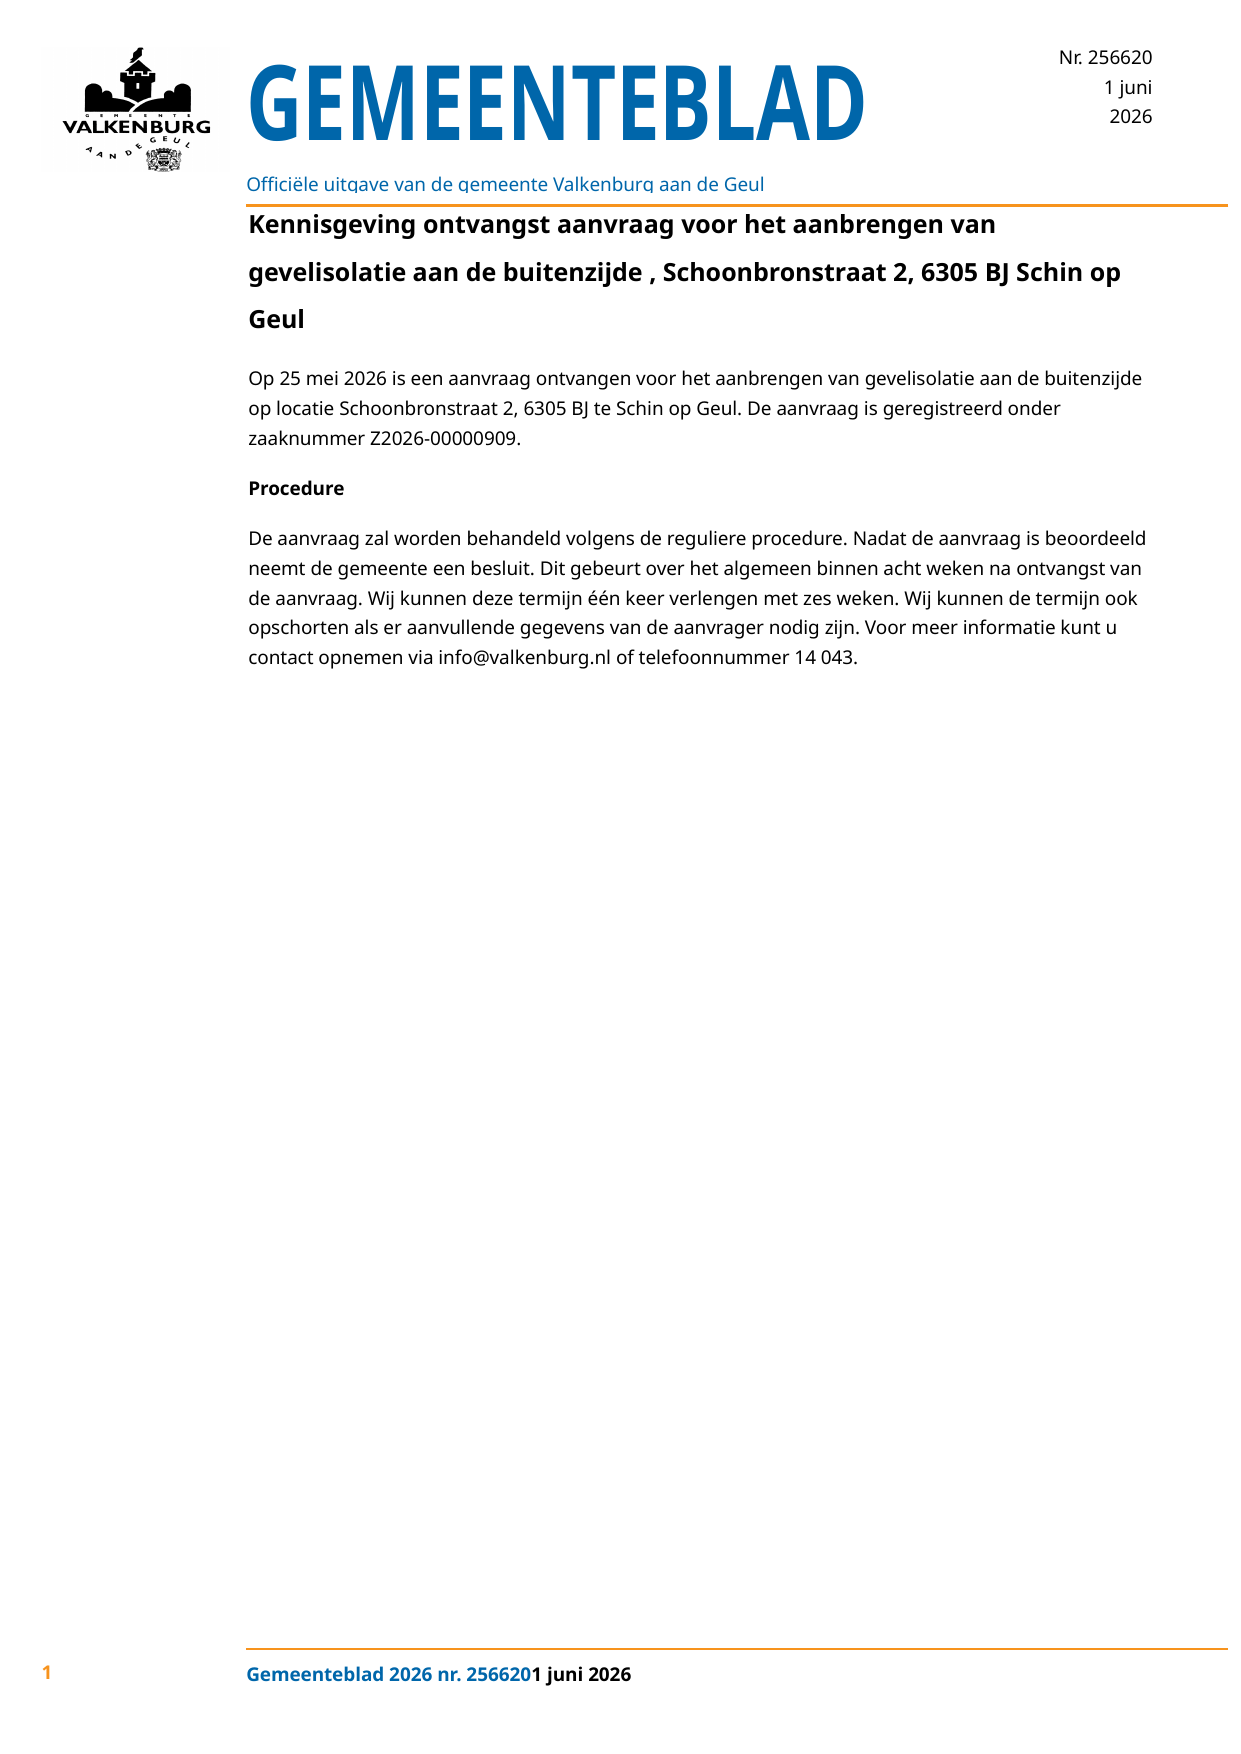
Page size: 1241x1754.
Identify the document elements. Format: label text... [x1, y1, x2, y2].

text Op 25 mei 2026 is een aanvraag ontvangen voor het aanbrengen van gevelisolatie aan de buitenzijde op locatie Schoonbronstraat 2, 6305 BJ te Schin op Geul. De aanvraag is geregistreerd onder zaaknummer Z2026-00000909. [248, 366, 1152, 450]
text De aanvraag zal worden behandeld volgens de reguliere procedure. Nadat de aanvraag is beoordeeld neemt de gemeente een besluit. Dit gebeurt over het algemeen binnen acht weken na ontvangst van de aanvraag. Wij kunnen deze termijn één keer verlengen met zes weken. Wij kunnen de termijn ook opschorten als er aanvullende gegevens van de aanvrager nodig zijn. Voor meer informatie kunt u contact opnemen via info@valkenburg.nl of telefoonnummer 14 043. [248, 526, 1152, 669]
text Kennisgeving ontvangst aanvraag voor het aanbrengen van gevelisolatie aan de buitenzijde , Schoonbronstraat 2, 6305 BJ Schin op Geul [248, 207, 1152, 336]
picture [41, 47, 231, 172]
text Procedure [248, 475, 1152, 501]
